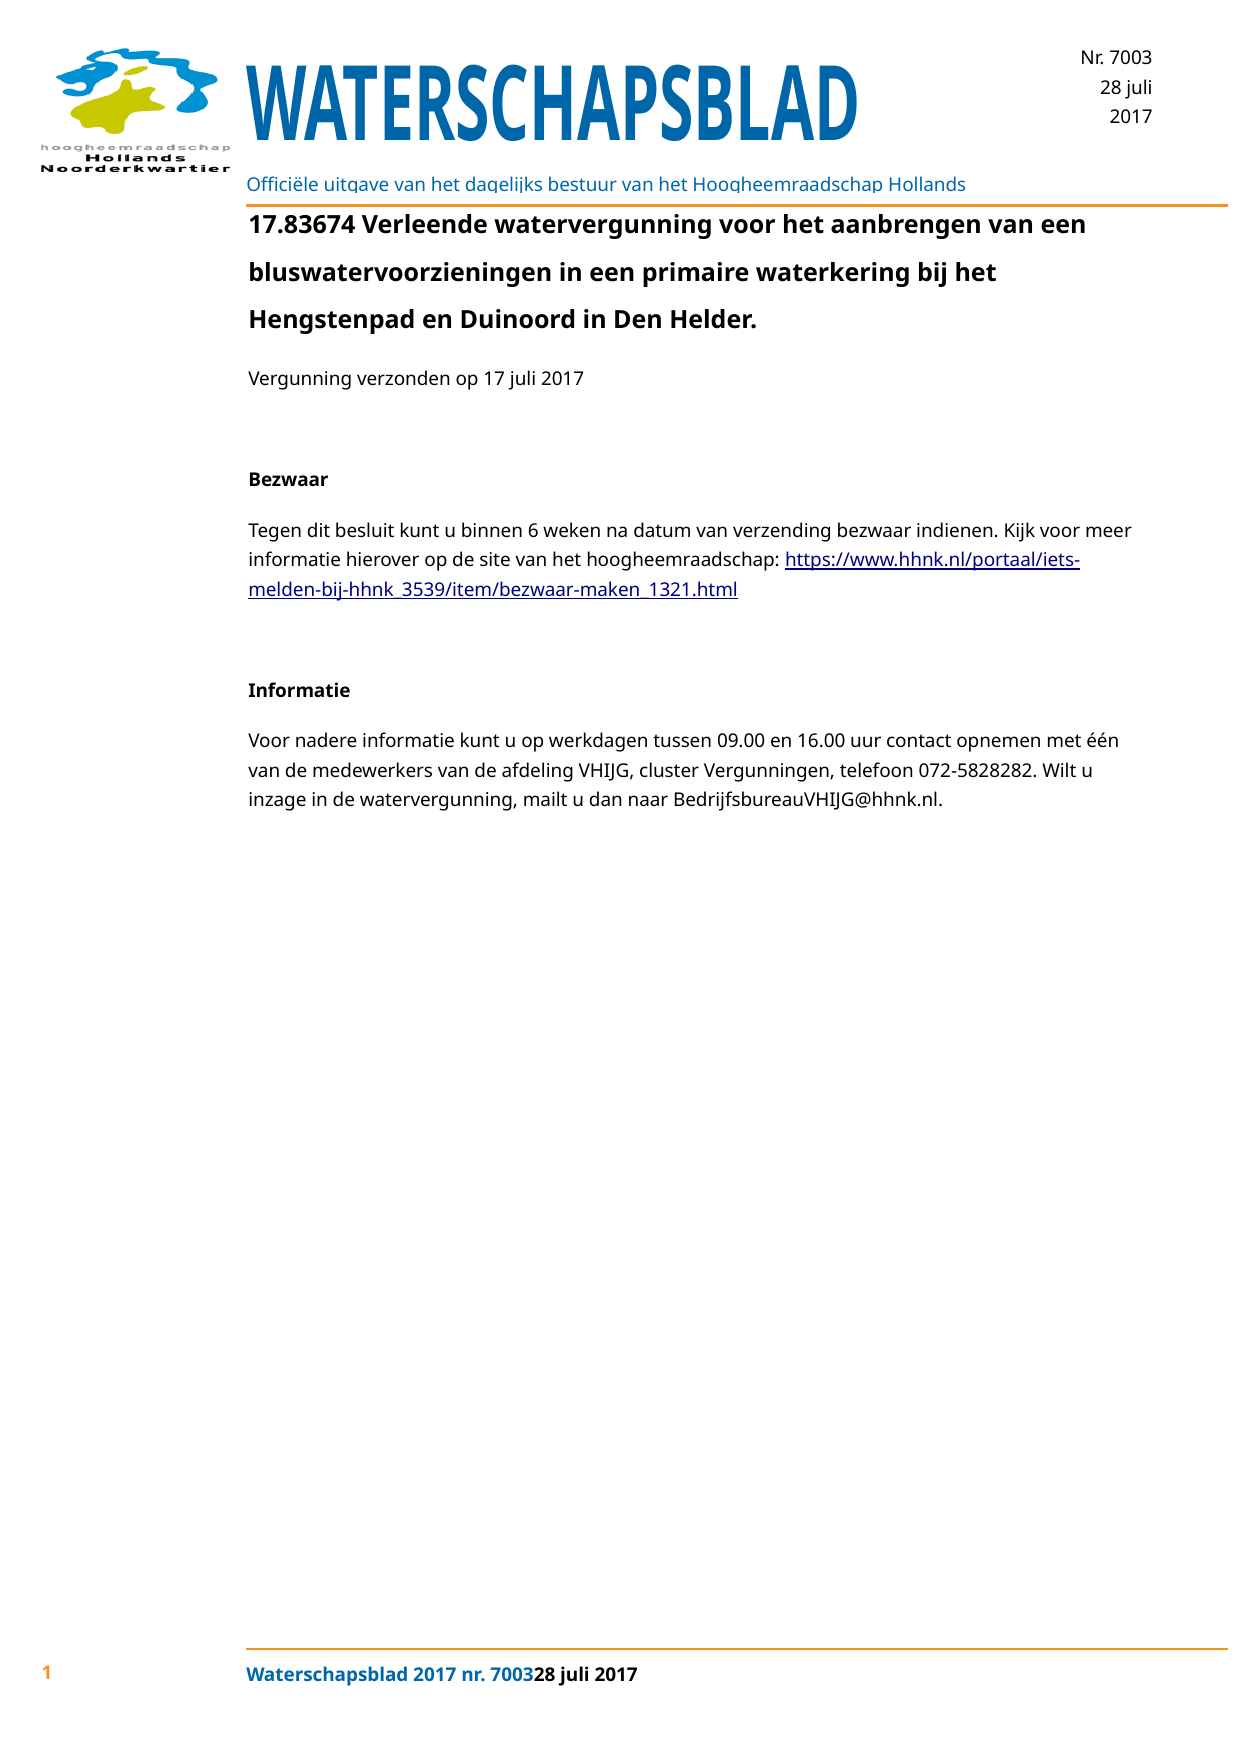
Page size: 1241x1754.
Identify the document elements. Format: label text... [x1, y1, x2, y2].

text Bezwaar [248, 466, 1152, 492]
text 17.83674 Verleende watervergunning voor het aanbrengen van een bluswatervoorzieningen in een primaire waterkering bij het Hengstenpad en Duinoord in Den Helder. [248, 207, 1152, 336]
text Voor nadere informatie kunt u op werkdagen tussen 09.00 en 16.00 uur contact opnemen met één van de medewerkers van de afdeling VHIJG, cluster Vergunningen, telefoon 072-5828282. Wilt u inzage in de watervergunning, mailt u dan naar BedrijfsbureauVHIJG@hhnk.nl. [248, 727, 1152, 812]
picture [41, 47, 231, 172]
text Tegen dit besluit kunt u binnen 6 weken na datum van verzending bezwaar indienen. Kijk voor meer informatie hierover op de site van het hoogheemraadschap: https://www.hhnk.nl/portaal/iets-melden-bij-hhnk_3539/item/bezwaar-maken_1321.html [248, 517, 1152, 602]
text Informatie [248, 677, 1152, 702]
text Vergunning verzonden op 17 juli 2017 [248, 366, 1152, 391]
